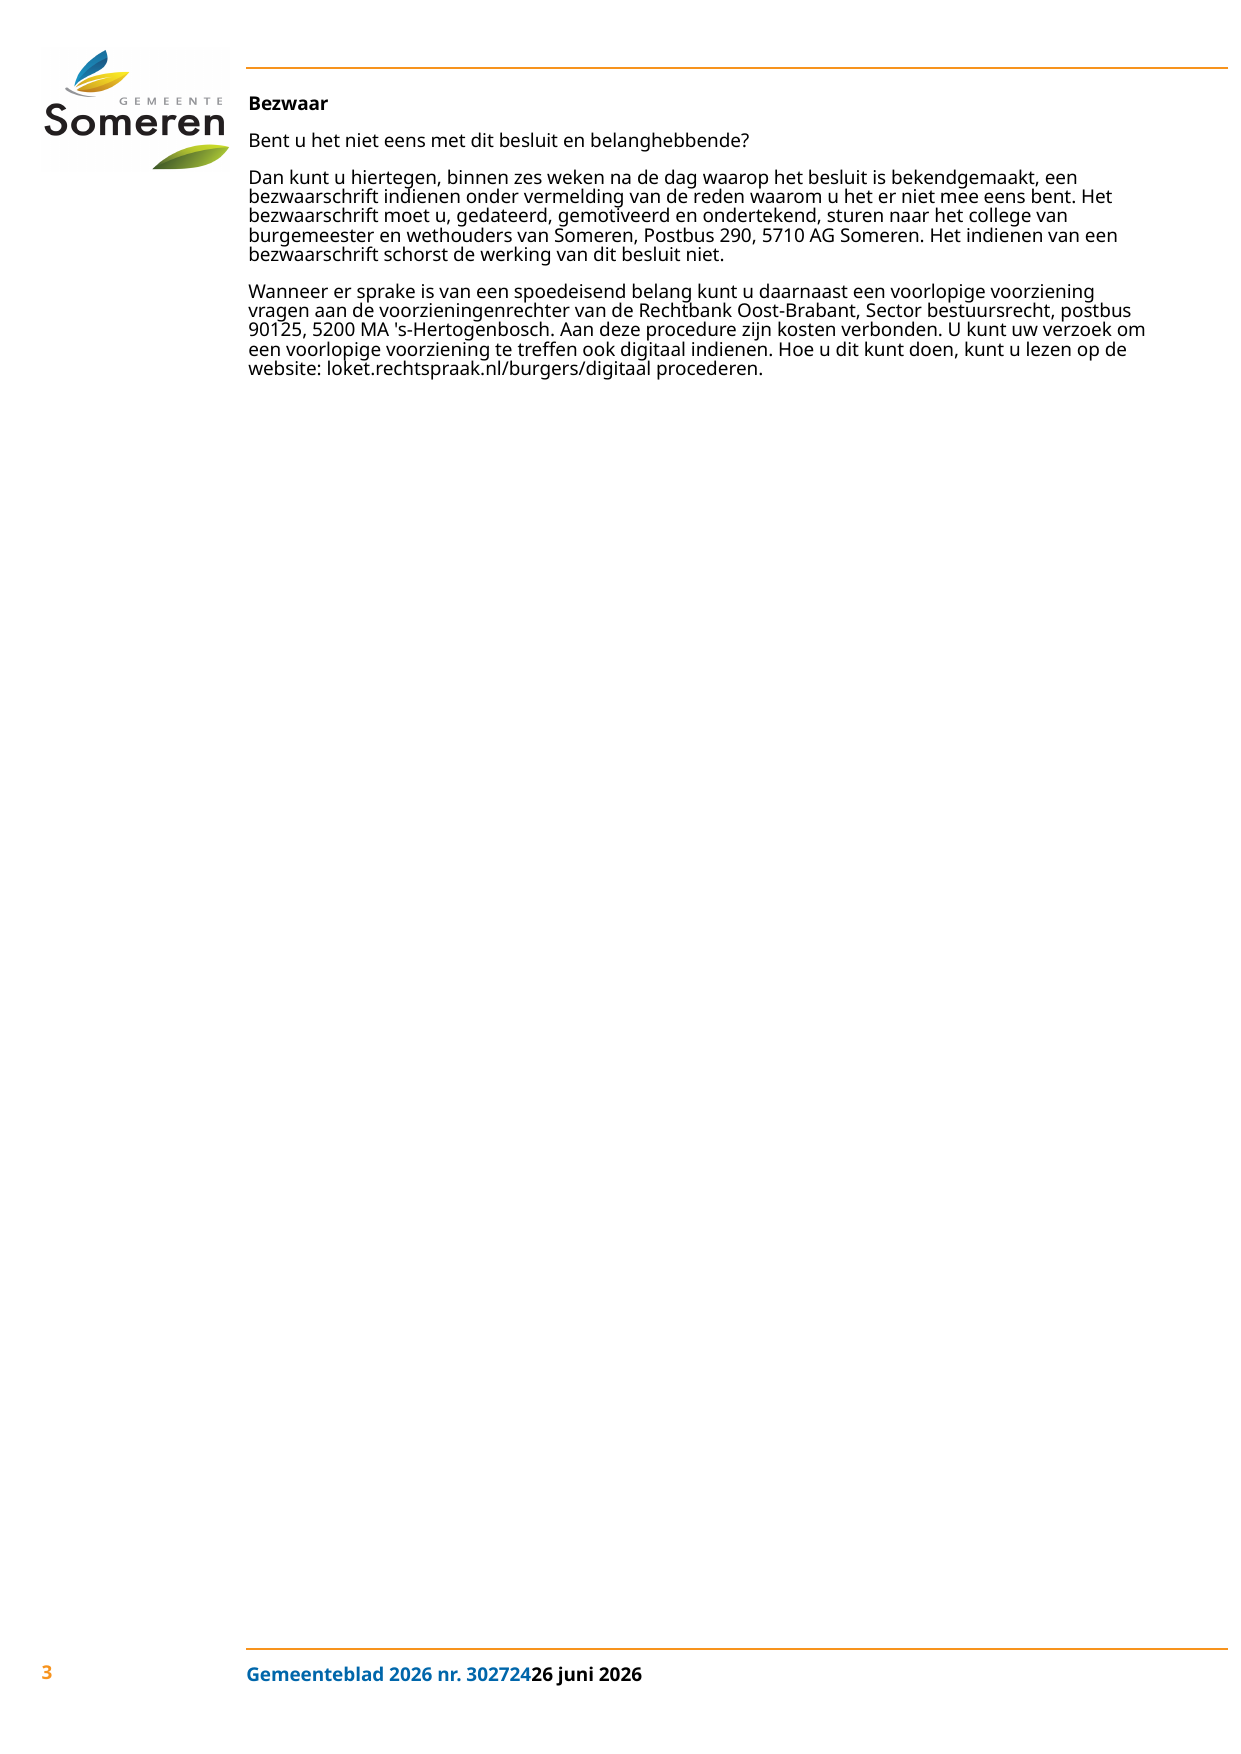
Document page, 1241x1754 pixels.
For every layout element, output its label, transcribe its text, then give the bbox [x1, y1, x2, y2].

picture [41, 47, 231, 172]
text Bezwaar [248, 95, 1152, 114]
text Wanneer er sprake is van een spoedeisend belang kunt u daarnaast een voorlopige voorziening vragen aan de voorzieningenrechter van de Rechtbank Oost-Brabant, Sector bestuursrecht, postbus 90125, 5200 MA 's-Hertogenbosch. Aan deze procedure zijn kosten verbonden. U kunt uw verzoek om een voorlopige voorziening te treffen ook digitaal indienen. Hoe u dit kunt doen, kunt u lezen op de website: loket.rechtspraak.nl/burgers/digitaal procederen. [248, 283, 1152, 379]
text Dan kunt u hiertegen, binnen zes weken na de dag waarop het besluit is bekendgemaakt, een bezwaarschrift indienen onder vermelding van de reden waarom u het er niet mee eens bent. Het bezwaarschrift moet u, gedateerd, gemotiveerd en ondertekend, sturen naar het college van burgemeester en wethouders van Someren, Postbus 290, 5710 AG Someren. Het indienen van een bezwaarschrift schorst de werking van dit besluit niet. [248, 169, 1152, 265]
text Bent u het niet eens met dit besluit en belanghebbende? [248, 132, 1152, 151]
